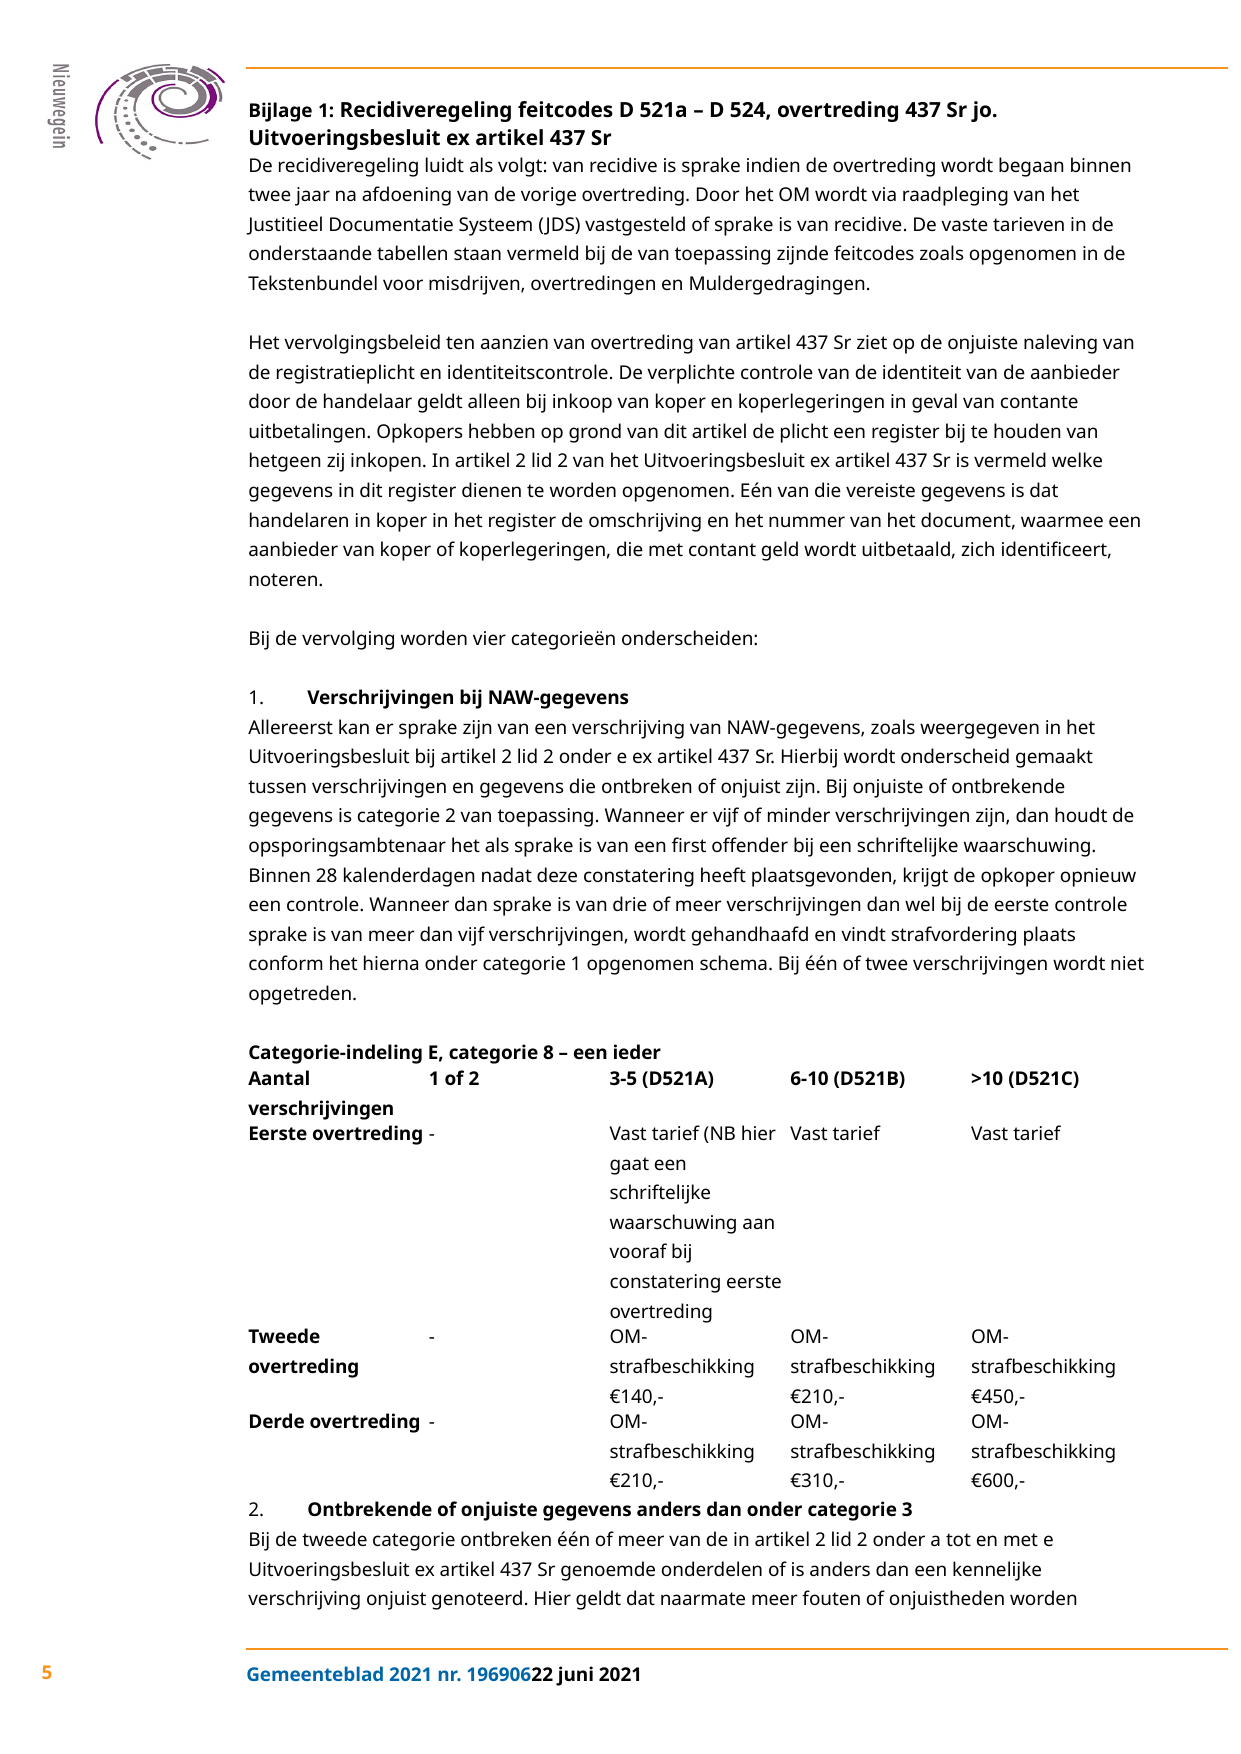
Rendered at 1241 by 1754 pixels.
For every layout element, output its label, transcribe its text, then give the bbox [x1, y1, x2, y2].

table_cell OM-strafbeschikking €450,- [971, 1324, 1152, 1408]
list Ontbrekende of onjuiste gegevens anders dan onder categorie 3 [248, 1497, 1152, 1522]
text Bijlage 1: Recidiveregeling feitcodes D 521a – D 524, overtreding 437 Sr jo. Uitvoeringsbesluit ex artikel 437 Sr [248, 95, 1152, 152]
table_cell 1 of 2 [429, 1065, 609, 1120]
table_cell 3-5 (D521A) [609, 1065, 790, 1120]
table_cell Derde overtreding [248, 1409, 429, 1493]
text Bij de vervolging worden vier categorieën onderscheiden: [248, 625, 1152, 651]
table_cell OM-strafbeschikking €210,- [609, 1409, 790, 1493]
text De recidiveregeling luidt als volgt: van recidive is sprake indien de overtreding wordt begaan binnen twee jaar na afdoening van de vorige overtreding. Door het OM wordt via raadpleging van het Justitieel Documentatie Systeem (JDS) vastgesteld of sprake is van recidive. De vaste tarieven in de onderstaande tabellen staan vermeld bij de van toepassing zijnde feitcodes zoals opgenomen in de Tekstenbundel voor misdrijven, overtredingen en Muldergedragingen. [248, 152, 1152, 296]
table_cell OM-strafbeschikking €140,- [609, 1324, 790, 1408]
table_cell - [429, 1120, 609, 1324]
text Het vervolgingsbeleid ten aanzien van overtreding van artikel 437 Sr ziet op de onjuiste naleving van de registratieplicht en identiteitscontrole. De verplichte controle van de identiteit van de aanbieder door de handelaar geldt alleen bij inkoop van koper en koperlegeringen in geval van contante uitbetalingen. Opkopers hebben op grond van dit artikel de plicht een register bij te houden van hetgeen zij inkopen. In artikel 2 lid 2 van het Uitvoeringsbesluit ex artikel 437 Sr is vermeld welke gegevens in dit register dienen te worden opgenomen. Eén van die vereiste gegevens is dat handelaren in koper in het register de omschrijving en het nummer van het document, waarmee een aanbieder van koper of koperlegeringen, die met contant geld wordt uitbetaald, zich identificeert, noteren. [248, 329, 1152, 592]
text Allereerst kan er sprake zijn van een verschrijving van NAW-gegevens, zoals weergegeven in het Uitvoeringsbesluit bij artikel 2 lid 2 onder e ex artikel 437 Sr. Hierbij wordt onderscheid gemaakt tussen verschrijvingen en gegevens die ontbreken of onjuist zijn. Bij onjuiste of ontbrekende gegevens is categorie 2 van toepassing. Wanneer er vijf of minder verschrijvingen zijn, dan houdt de opsporingsambtenaar het als sprake is van een first offender bij een schriftelijke waarschuwing. Binnen 28 kalenderdagen nadat deze constatering heeft plaatsgevonden, krijgt de opkoper opnieuw een controle. Wanneer dan sprake is van drie of meer verschrijvingen dan wel bij de eerste controle sprake is van meer dan vijf verschrijvingen, wordt gehandhaafd en vindt strafvordering plaats conform het hierna onder categorie 1 opgenomen schema. Bij één of twee verschrijvingen wordt niet opgetreden. [248, 714, 1152, 1006]
table_cell Tweede overtreding [248, 1324, 429, 1408]
table_cell OM-strafbeschikking €310,- [790, 1409, 971, 1493]
list Verschrijvingen bij NAW-gegevens [248, 684, 1152, 710]
picture [41, 47, 231, 172]
table_cell - [429, 1324, 609, 1408]
table_cell Aantal verschrijvingen [248, 1065, 429, 1120]
table_cell 6-10 (D521B) [790, 1065, 971, 1120]
table_cell OM-strafbeschikking €210,- [790, 1324, 971, 1408]
table_cell Vast tarief (NB hier gaat een schriftelijke waarschuwing aan vooraf bij constatering eerste overtreding [609, 1120, 790, 1324]
table_cell OM-strafbeschikking €600,- [971, 1409, 1152, 1493]
table_cell - [429, 1409, 609, 1493]
table_cell Vast tarief [790, 1120, 971, 1324]
table_cell >10 (D521C) [971, 1065, 1152, 1120]
table_header [971, 1039, 1152, 1065]
text Bij de tweede categorie ontbreken één of meer van de in artikel 2 lid 2 onder a tot en met e Uitvoeringsbesluit ex artikel 437 Sr genoemde onderdelen of is anders dan een kennelijke verschrijving onjuist genoteerd. Hier geldt dat naarmate meer fouten of onjuistheden worden [248, 1526, 1152, 1611]
table_cell Vast tarief [971, 1120, 1152, 1324]
table_header Categorie-indeling E, categorie 8 – een ieder [248, 1039, 971, 1065]
table_cell Eerste overtreding [248, 1120, 429, 1324]
